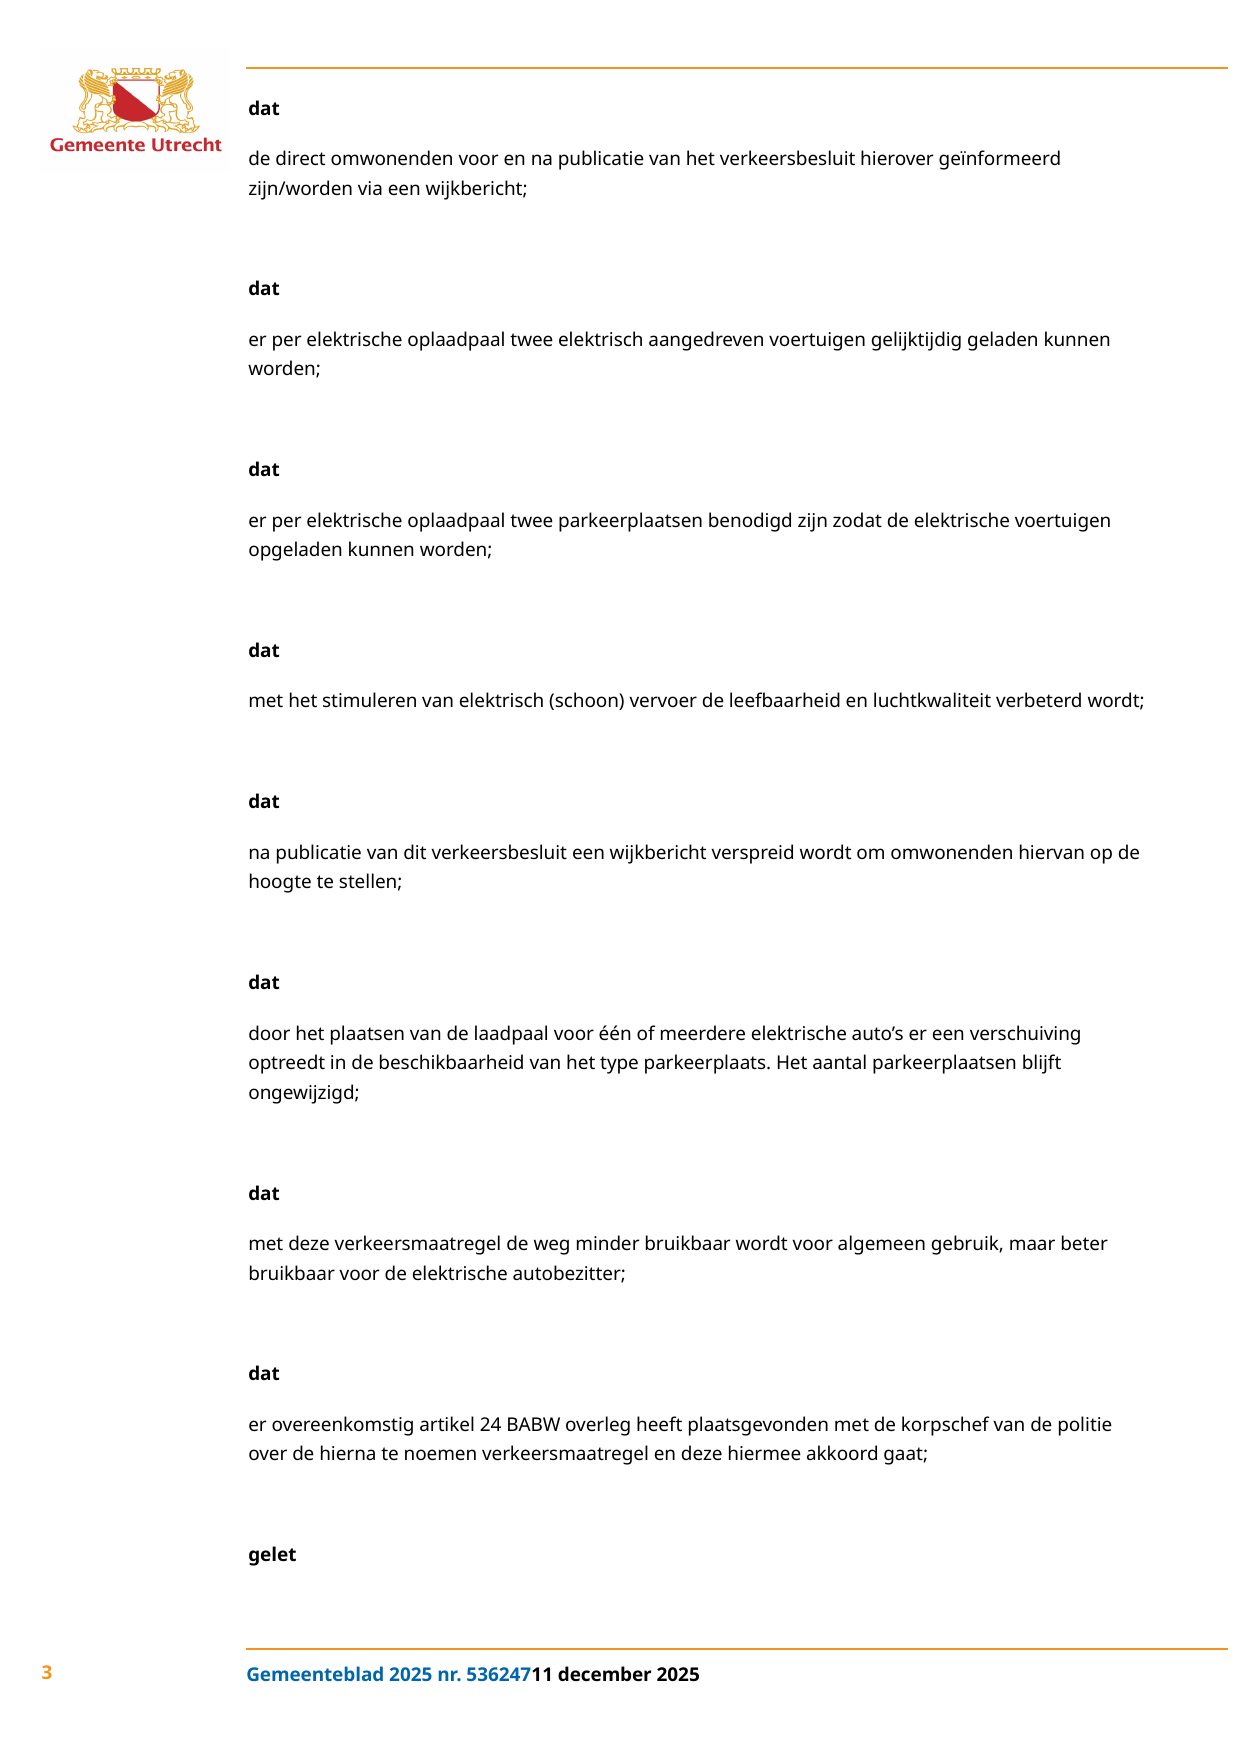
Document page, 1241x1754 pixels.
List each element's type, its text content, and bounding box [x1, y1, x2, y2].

text dat [248, 788, 1152, 814]
text met deze verkeersmaatregel de weg minder bruikbaar wordt voor algemeen gebruik, maar beter bruikbaar voor de elektrische autobezitter; [248, 1230, 1152, 1286]
text de direct omwonenden voor en na publicatie van het verkeersbesluit hierover geïnformeerd zijn/worden via een wijkbericht; [248, 145, 1152, 201]
text dat [248, 637, 1152, 663]
text er per elektrische oplaadpaal twee elektrisch aangedreven voertuigen gelijktijdig geladen kunnen worden; [248, 326, 1152, 381]
text door het plaatsen van de laadpaal voor één of meerdere elektrische auto’s er een verschuiving optreedt in de beschikbaarheid van het type parkeerplaats. Het aantal parkeerplaatsen blijft ongewijzigd; [248, 1020, 1152, 1105]
text er overeenkomstig artikel 24 BABW overleg heeft plaatsgevonden met de korpschef van de politie over de hierna te noemen verkeersmaatregel en deze hiermee akkoord gaat; [248, 1411, 1152, 1466]
text dat [248, 456, 1152, 482]
text gelet [248, 1541, 1152, 1567]
text er per elektrische oplaadpaal twee parkeerplaatsen benodigd zijn zodat de elektrische voertuigen opgeladen kunnen worden; [248, 507, 1152, 562]
text dat [248, 1361, 1152, 1386]
text dat [248, 969, 1152, 995]
picture [41, 47, 231, 172]
text dat [248, 95, 1152, 121]
text dat [248, 276, 1152, 301]
text na publicatie van dit verkeersbesluit een wijkbericht verspreid wordt om omwonenden hiervan op de hoogte te stellen; [248, 839, 1152, 894]
text met het stimuleren van elektrisch (schoon) vervoer de leefbaarheid en luchtkwaliteit verbeterd wordt; [248, 688, 1152, 713]
text dat [248, 1180, 1152, 1206]
